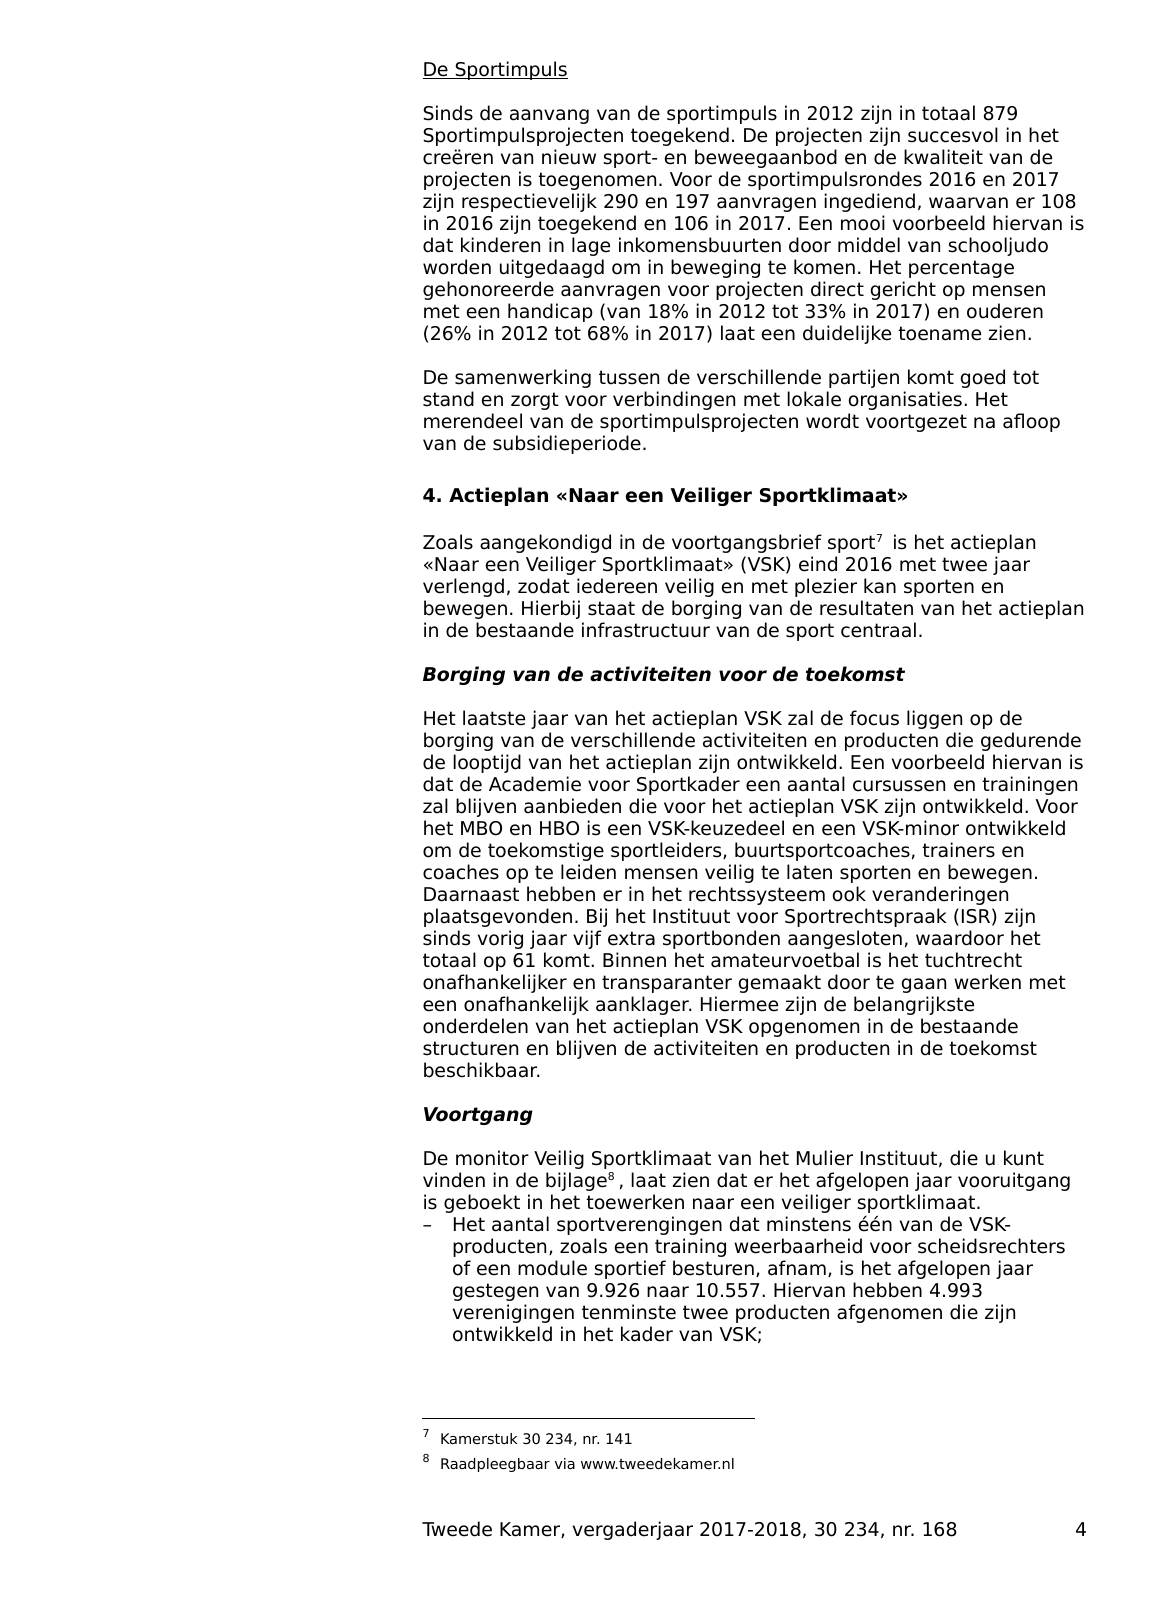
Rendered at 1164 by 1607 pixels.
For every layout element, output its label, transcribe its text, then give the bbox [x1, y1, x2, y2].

text De samenwerking tussen de verschillende partijen komt goed tot stand en zorgt voor verbindingen met lokale organisaties. Het merendeel van de sportimpulsprojecten wordt voortgezet na afloop van de subsidieperiode. [422, 367, 1087, 455]
text – Het aantal sportverengingen dat minstens één van de VSK-producten, zoals een training weerbaarheid voor scheidsrechters of een module sportief besturen, afnam, is het afgelopen jaar gestegen van 9.926 naar 10.557. Hiervan hebben 4.993 verenigingen tenminste twee producten afgenomen die zijn ontwikkeld in het kader van VSK; [422, 1214, 1087, 1346]
subtitle Voortgang [422, 1104, 1087, 1126]
text Het laatste jaar van het actieplan VSK zal de focus liggen op de borging van de verschillende activiteiten en producten die gedurende de looptijd van het actieplan zijn ontwikkeld. Een voorbeeld hiervan is dat de Academie voor Sportkader een aantal cursussen en trainingen zal blijven aanbieden die voor het actieplan VSK zijn ontwikkeld. Voor het MBO en HBO is een VSK-keuzedeel en een VSK-minor ontwikkeld om de toekomstige sportleiders, buurtsportcoaches, trainers en coaches op te leiden mensen veilig te laten sporten en bewegen. Daarnaast hebben er in het rechtssysteem ook veranderingen plaatsgevonden. Bij het Instituut voor Sportrechtspraak (ISR) zijn sinds vorig jaar vijf extra sportbonden aangesloten, waardoor het totaal op 61 komt. Binnen het amateurvoetbal is het tuchtrecht onafhankelijker en transparanter gemaakt door te gaan werken met een onafhankelijk aanklager. Hiermee zijn de belangrijkste onderdelen van het actieplan VSK opgenomen in de bestaande structuren en blijven de activiteiten en producten in de toekomst beschikbaar. [422, 708, 1087, 1082]
text De monitor Veilig Sportklimaat van het Mulier Instituut, die u kunt vinden in de bijlage, laat zien dat er het afgelopen jaar vooruitgang is geboekt in het toewerken naar een veiliger sportklimaat. [422, 1148, 1087, 1214]
subtitle De Sportimpuls [422, 59, 1087, 81]
subtitle Borging van de activiteiten voor de toekomst [422, 664, 1087, 686]
text Raadpleegbaar via www.tweedekamer.nl [422, 1452, 1087, 1474]
text Sinds de aanvang van de sportimpuls in 2012 zijn in totaal 879 Sportimpulsprojecten toegekend. De projecten zijn succesvol in het creëren van nieuw sport- en beweegaanbod en de kwaliteit van de projecten is toegenomen. Voor de sportimpulsrondes 2016 en 2017 zijn respectievelijk 290 en 197 aanvragen ingediend, waarvan er 108 in 2016 zijn toegekend en 106 in 2017. Een mooi voorbeeld hiervan is dat kinderen in lage inkomensbuurten door middel van schooljudo worden uitgedaagd om in beweging te komen. Het percentage gehonoreerde aanvragen voor projecten direct gericht op mensen met een handicap (van 18% in 2012 tot 33% in 2017) en ouderen (26% in 2012 tot 68% in 2017) laat een duidelijke toename zien. [422, 103, 1087, 345]
text Zoals aangekondigd in de voortgangsbrief sport is het actieplan «Naar een Veiliger Sportklimaat» (VSK) eind 2016 met twee jaar verlengd, zodat iedereen veilig en met plezier kan sporten en bewegen. Hierbij staat de borging van de resultaten van het actieplan in de bestaande infrastructuur van de sport centraal. [422, 532, 1087, 642]
text Kamerstuk 30 234, nr. 141 [422, 1427, 1087, 1449]
subtitle 4. Actieplan «Naar een Veiliger Sportklimaat» [422, 485, 1087, 507]
